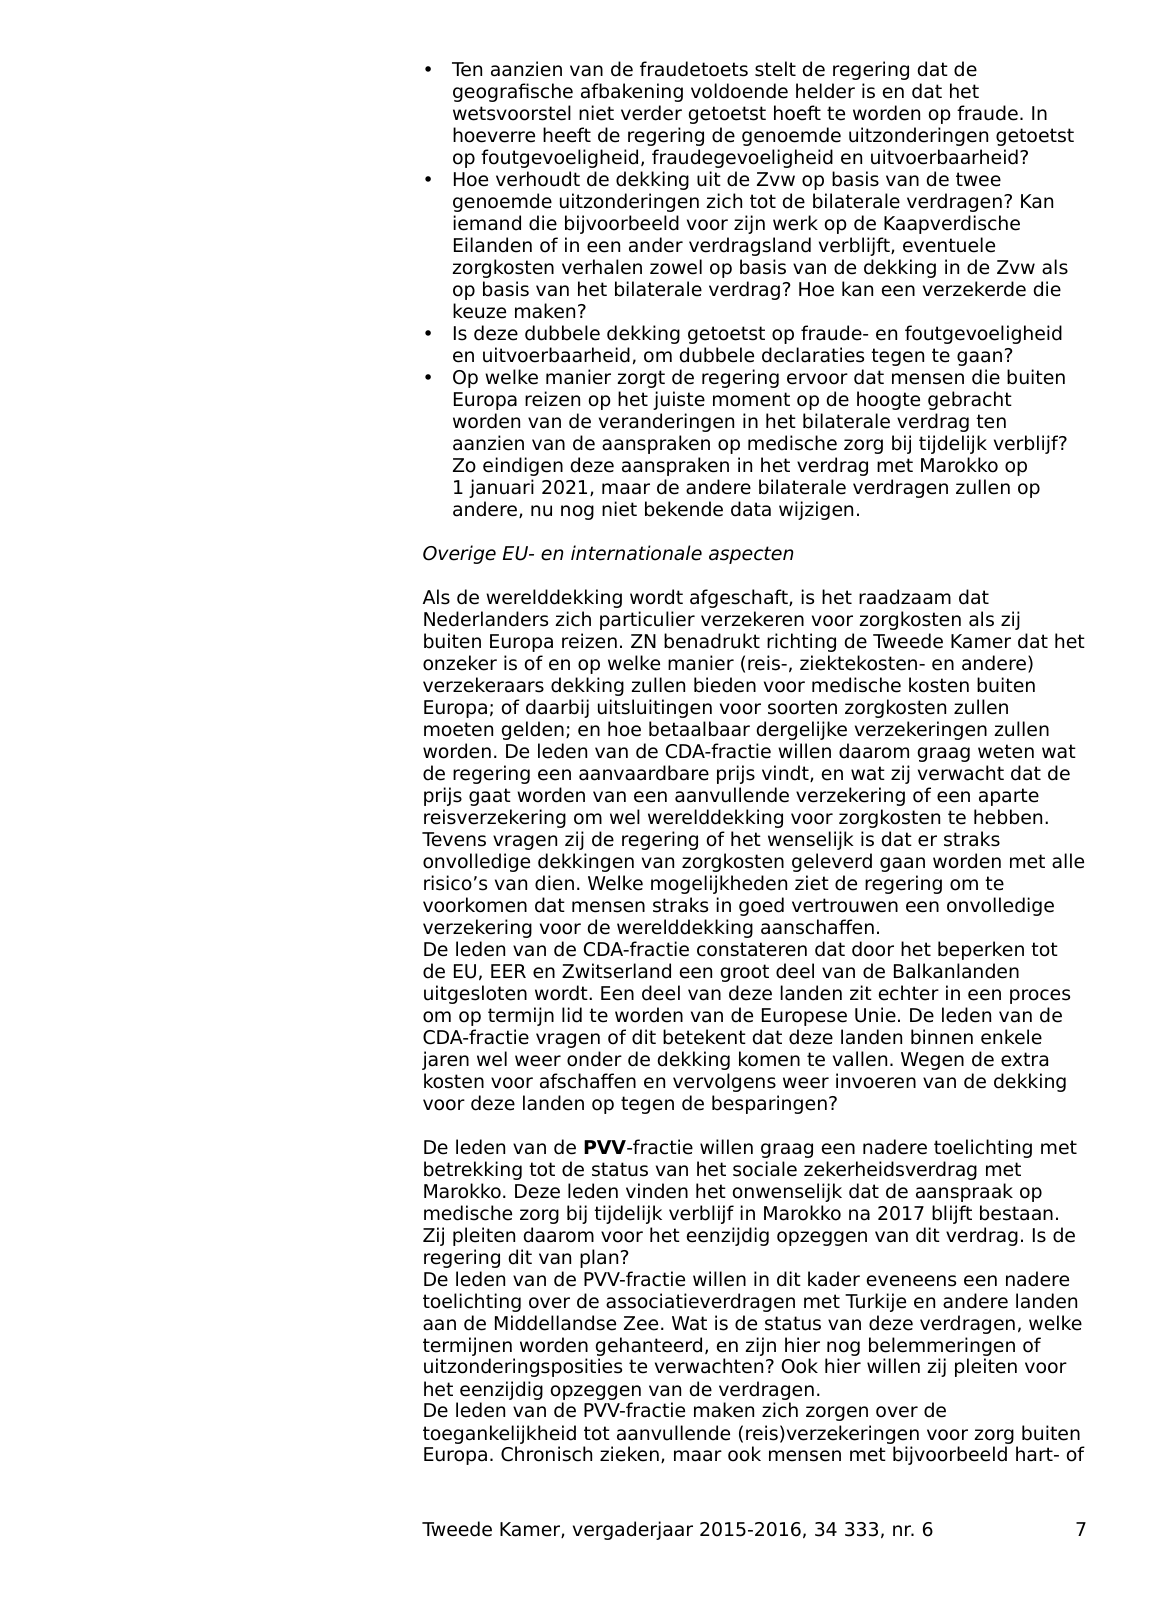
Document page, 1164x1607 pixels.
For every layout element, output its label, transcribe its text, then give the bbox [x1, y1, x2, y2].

text De leden van de PVV-fractie maken zich zorgen over de toegankelijkheid tot aanvullende (reis)verzekeringen voor zorg buiten Europa. Chronisch zieken, maar ook mensen met bijvoorbeeld hart- of [422, 1400, 1087, 1466]
text • Ten aanzien van de fraudetoets stelt de regering dat de geografische afbakening voldoende helder is en dat het wetsvoorstel niet verder getoetst hoeft te worden op fraude. In hoeverre heeft de regering de genoemde uitzonderingen getoetst op foutgevoeligheid, fraudegevoeligheid en uitvoerbaarheid? [422, 59, 1087, 169]
subtitle Overige EU- en internationale aspecten [422, 543, 1087, 565]
text • Hoe verhoudt de dekking uit de Zvw op basis van de twee genoemde uitzonderingen zich tot de bilaterale verdragen? Kan iemand die bijvoorbeeld voor zijn werk op de Kaapverdische Eilanden of in een ander verdragsland verblijft, eventuele zorgkosten verhalen zowel op basis van de dekking in de Zvw als op basis van het bilaterale verdrag? Hoe kan een verzekerde die keuze maken? [422, 169, 1087, 323]
text • Op welke manier zorgt de regering ervoor dat mensen die buiten Europa reizen op het juiste moment op de hoogte gebracht worden van de veranderingen in het bilaterale verdrag ten aanzien van de aanspraken op medische zorg bij tijdelijk verblijf? Zo eindigen deze aanspraken in het verdrag met Marokko op 1 januari 2021, maar de andere bilaterale verdragen zullen op andere, nu nog niet bekende data wijzigen. [422, 367, 1087, 521]
text De leden van de PVV-fractie willen in dit kader eveneens een nadere toelichting over de associatieverdragen met Turkije en andere landen aan de Middellandse Zee. Wat is de status van deze verdragen, welke termijnen worden gehanteerd, en zijn hier nog belemmeringen of uitzonderingsposities te verwachten? Ook hier willen zij pleiten voor het eenzijdig opzeggen van de verdragen. [422, 1268, 1087, 1400]
text De leden van de CDA-fractie constateren dat door het beperken tot de EU, EER en Zwitserland een groot deel van de Balkanlanden uitgesloten wordt. Een deel van deze landen zit echter in een proces om op termijn lid te worden van de Europese Unie. De leden van de CDA-fractie vragen of dit betekent dat deze landen binnen enkele jaren wel weer onder de dekking komen te vallen. Wegen de extra kosten voor afschaffen en vervolgens weer invoeren van de dekking voor deze landen op tegen de besparingen? [422, 939, 1087, 1114]
text Als de werelddekking wordt afgeschaft, is het raadzaam dat Nederlanders zich particulier verzekeren voor zorgkosten als zij buiten Europa reizen. ZN benadrukt richting de Tweede Kamer dat het onzeker is of en op welke manier (reis-, ziektekosten- en andere) verzekeraars dekking zullen bieden voor medische kosten buiten Europa; of daarbij uitsluitingen voor soorten zorgkosten zullen moeten gelden; en hoe betaalbaar dergelijke verzekeringen zullen worden. De leden van de CDA-fractie willen daarom graag weten wat de regering een aanvaardbare prijs vindt, en wat zij verwacht dat de prijs gaat worden van een aanvullende verzekering of een aparte reisverzekering om wel werelddekking voor zorgkosten te hebben. Tevens vragen zij de regering of het wenselijk is dat er straks onvolledige dekkingen van zorgkosten geleverd gaan worden met alle risico’s van dien. Welke mogelijkheden ziet de regering om te voorkomen dat mensen straks in goed vertrouwen een onvolledige verzekering voor de werelddekking aanschaffen. [422, 587, 1087, 939]
text • Is deze dubbele dekking getoetst op fraude- en foutgevoeligheid en uitvoerbaarheid, om dubbele declaraties tegen te gaan? [422, 323, 1087, 367]
text De leden van de PVV-fractie willen graag een nadere toelichting met betrekking tot de status van het sociale zekerheidsverdrag met Marokko. Deze leden vinden het onwenselijk dat de aanspraak op medische zorg bij tijdelijk verblijf in Marokko na 2017 blijft bestaan. Zij pleiten daarom voor het eenzijdig opzeggen van dit verdrag. Is de regering dit van plan? [422, 1137, 1087, 1268]
